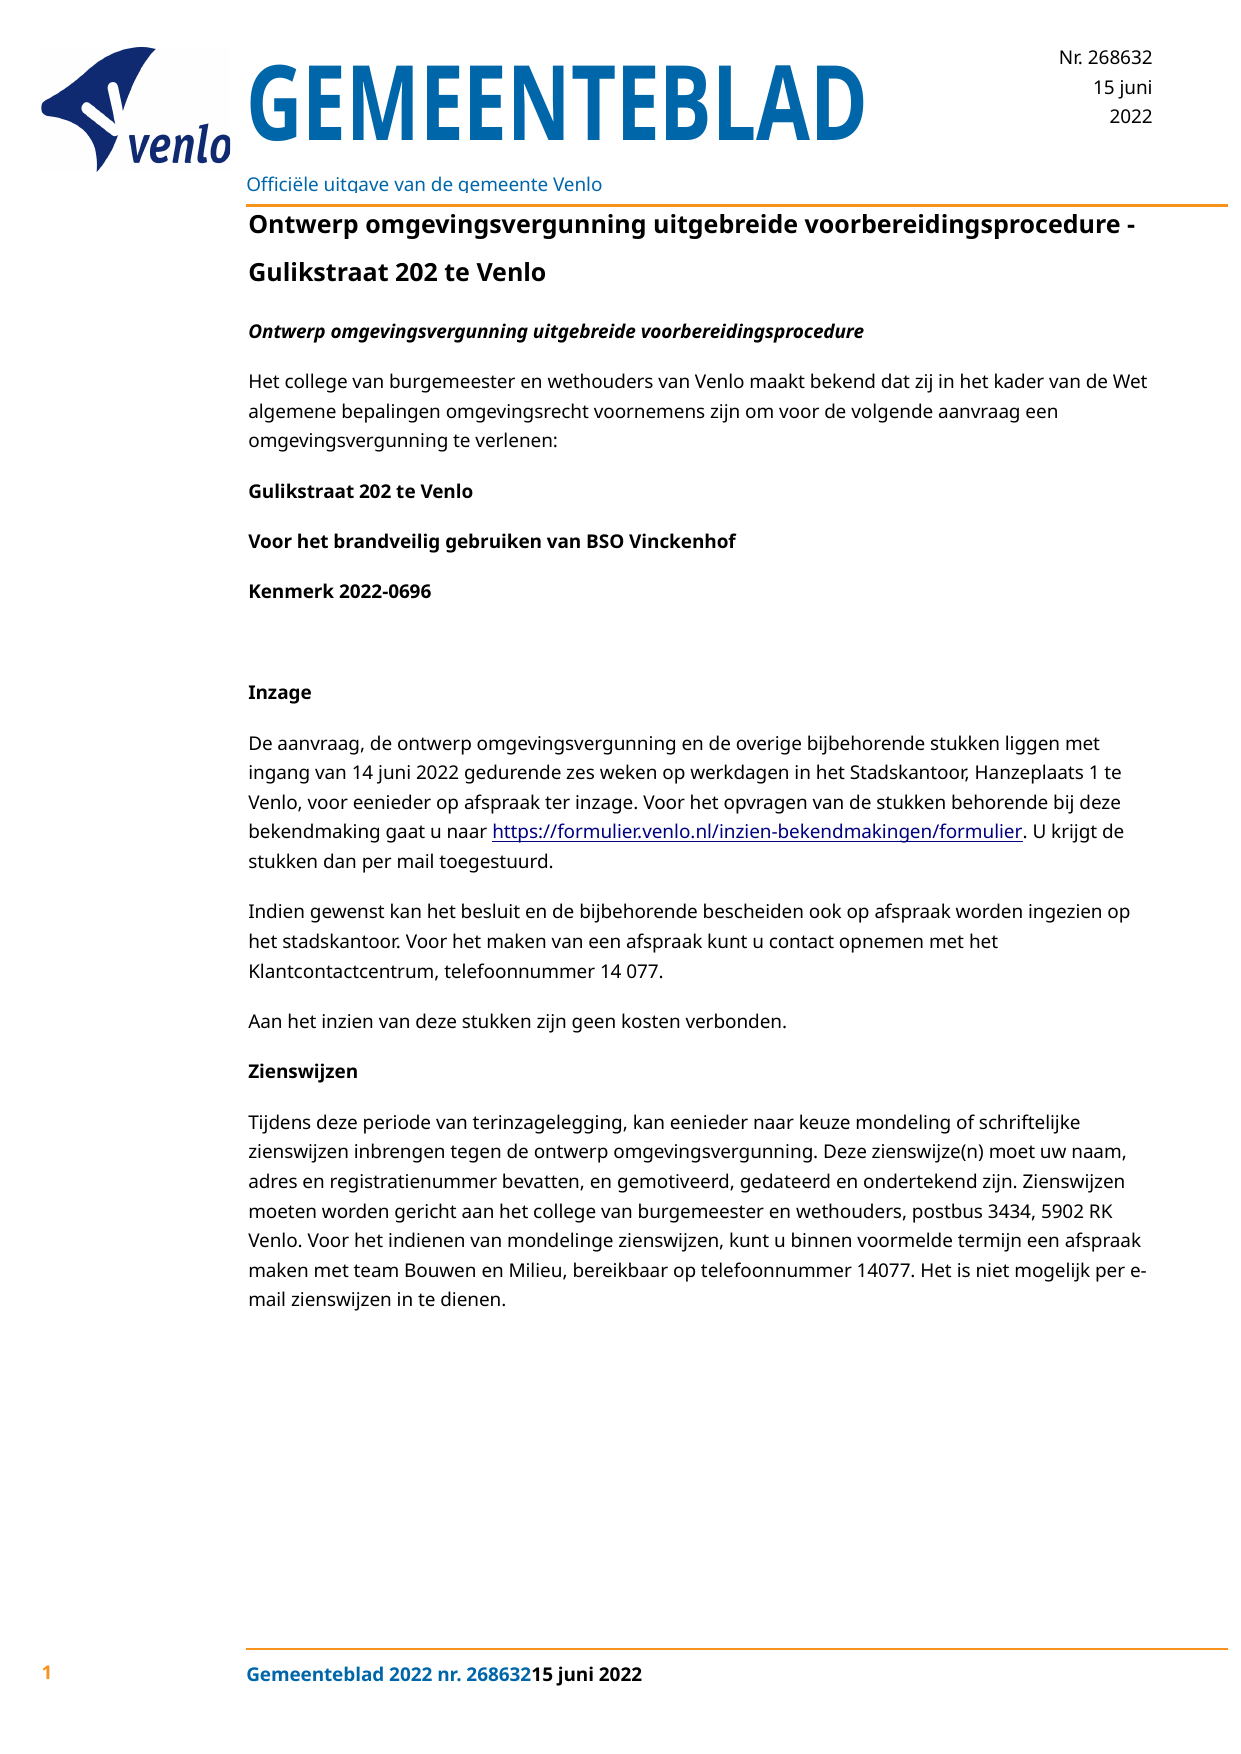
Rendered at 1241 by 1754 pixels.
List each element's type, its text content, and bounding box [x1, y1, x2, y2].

text Het college van burgemeester en wethouders van Venlo maakt bekend dat zij in het kader van de Wet algemene bepalingen omgevingsrecht voornemens zijn om voor de volgende aanvraag een omgevingsvergunning te verlenen: [248, 368, 1152, 453]
text Zienswijzen [248, 1059, 1152, 1084]
text Tijdens deze periode van terinzagelegging, kan eenieder naar keuze mondeling of schriftelijke zienswijzen inbrengen tegen de ontwerp omgevingsvergunning. Deze zienswijze(n) moet uw naam, adres en registratienummer bevatten, en gemotiveerd, gedateerd en ondertekend zijn. Zienswijzen moeten worden gericht aan het college van burgemeester en wethouders, postbus 3434, 5902 RK Venlo. Voor het indienen van mondelinge zienswijzen, kunt u binnen voormelde termijn een afspraak maken met team Bouwen en Milieu, bereikbaar op telefoonnummer 14077. Het is niet mogelijk per e-mail zienswijzen in te dienen. [248, 1109, 1152, 1312]
text Inzage [248, 679, 1152, 705]
text Indien gewenst kan het besluit en de bijbehorende bescheiden ook op afspraak worden ingezien op het stadskantoor. Voor het maken van een afspraak kunt u contact opnemen met het Klantcontactcentrum, telefoonnummer 14 077. [248, 899, 1152, 984]
text Ontwerp omgevingsvergunning uitgebreide voorbereidingsprocedure - Gulikstraat 202 te Venlo [248, 207, 1152, 288]
text De aanvraag, de ontwerp omgevingsvergunning en de overige bijbehorende stukken liggen met ingang van 14 juni 2022 gedurende zes weken op werkdagen in het Stadskantoor, Hanzeplaats 1 te Venlo, voor eenieder op afspraak ter inzage. Voor het opvragen van de stukken behorende bij deze bekendmaking gaat u naar https://formulier.venlo.nl/inzien-bekendmakingen/formulier. U krijgt de stukken dan per mail toegestuurd. [248, 730, 1152, 874]
picture [41, 47, 231, 172]
text Kenmerk 2022-0696 [248, 579, 1152, 604]
text Gulikstraat 202 te Venlo [248, 478, 1152, 504]
text Ontwerp omgevingsvergunning uitgebreide voorbereidingsprocedure [248, 318, 1152, 344]
text Voor het brandveilig gebruiken van BSO Vinckenhof [248, 528, 1152, 554]
text Aan het inzien van deze stukken zijn geen kosten verbonden. [248, 1008, 1152, 1034]
